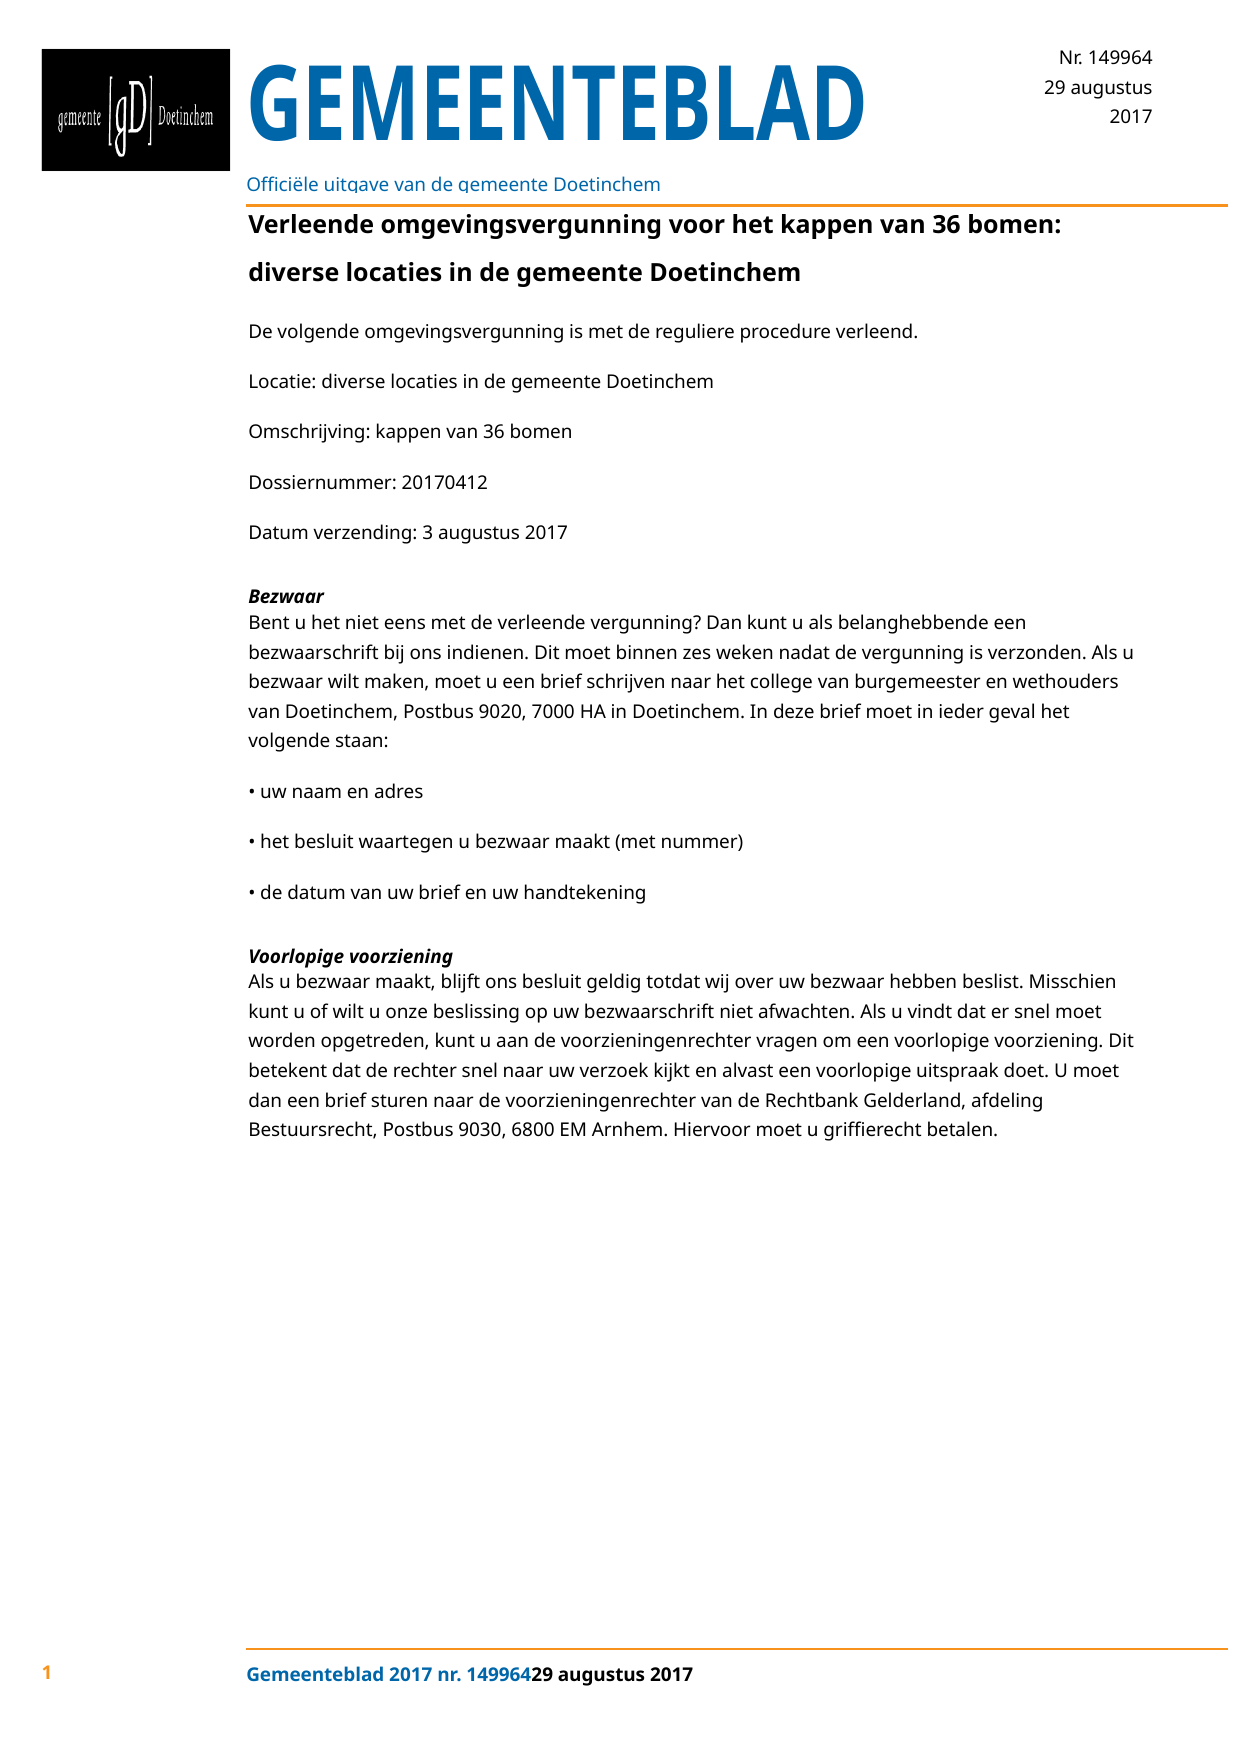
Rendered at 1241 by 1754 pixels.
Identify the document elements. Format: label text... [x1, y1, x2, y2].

text • het besluit waartegen u bezwaar maakt (met nummer) [248, 828, 1152, 854]
text Datum verzending: 3 augustus 2017 [248, 519, 1152, 545]
text Locatie: diverse locaties in de gemeente Doetinchem [248, 368, 1152, 394]
text Bent u het niet eens met de verleende vergunning? Dan kunt u als belanghebbende een bezwaarschrift bij ons indienen. Dit moet binnen zes weken nadat de vergunning is verzonden. Als u bezwaar wilt maken, moet u een brief schrijven naar het college van burgemeester en wethouders van Doetinchem, Postbus 9020, 7000 HA in Doetinchem. In deze brief moet in ieder geval het volgende staan: [248, 609, 1152, 753]
text • de datum van uw brief en uw handtekening [248, 879, 1152, 904]
text Bezwaar [248, 583, 1152, 609]
text Als u bezwaar maakt, blijft ons besluit geldig totdat wij over uw bezwaar hebben beslist. Misschien kunt u of wilt u onze beslissing op uw bezwaarschrift niet afwachten. Als u vindt dat er snel moet worden opgetreden, kunt u aan de voorzieningenrechter vragen om een voorlopige voorziening. Dit betekent dat de rechter snel naar uw verzoek kijkt en alvast een voorlopige uitspraak doet. U moet dan een brief sturen naar de voorzieningenrechter van de Rechtbank Gelderland, afdeling Bestuursrecht, Postbus 9030, 6800 EM Arnhem. Hiervoor moet u griffierecht betalen. [248, 968, 1152, 1142]
text Verleende omgevingsvergunning voor het kappen van 36 bomen: diverse locaties in de gemeente Doetinchem [248, 207, 1152, 288]
text Omschrijving: kappen van 36 bomen [248, 419, 1152, 444]
text Dossiernummer: 20170412 [248, 469, 1152, 495]
picture [41, 47, 231, 172]
text De volgende omgevingsvergunning is met de reguliere procedure verleend. [248, 318, 1152, 344]
text • uw naam en adres [248, 778, 1152, 804]
text Voorlopige voorziening [248, 943, 1152, 968]
